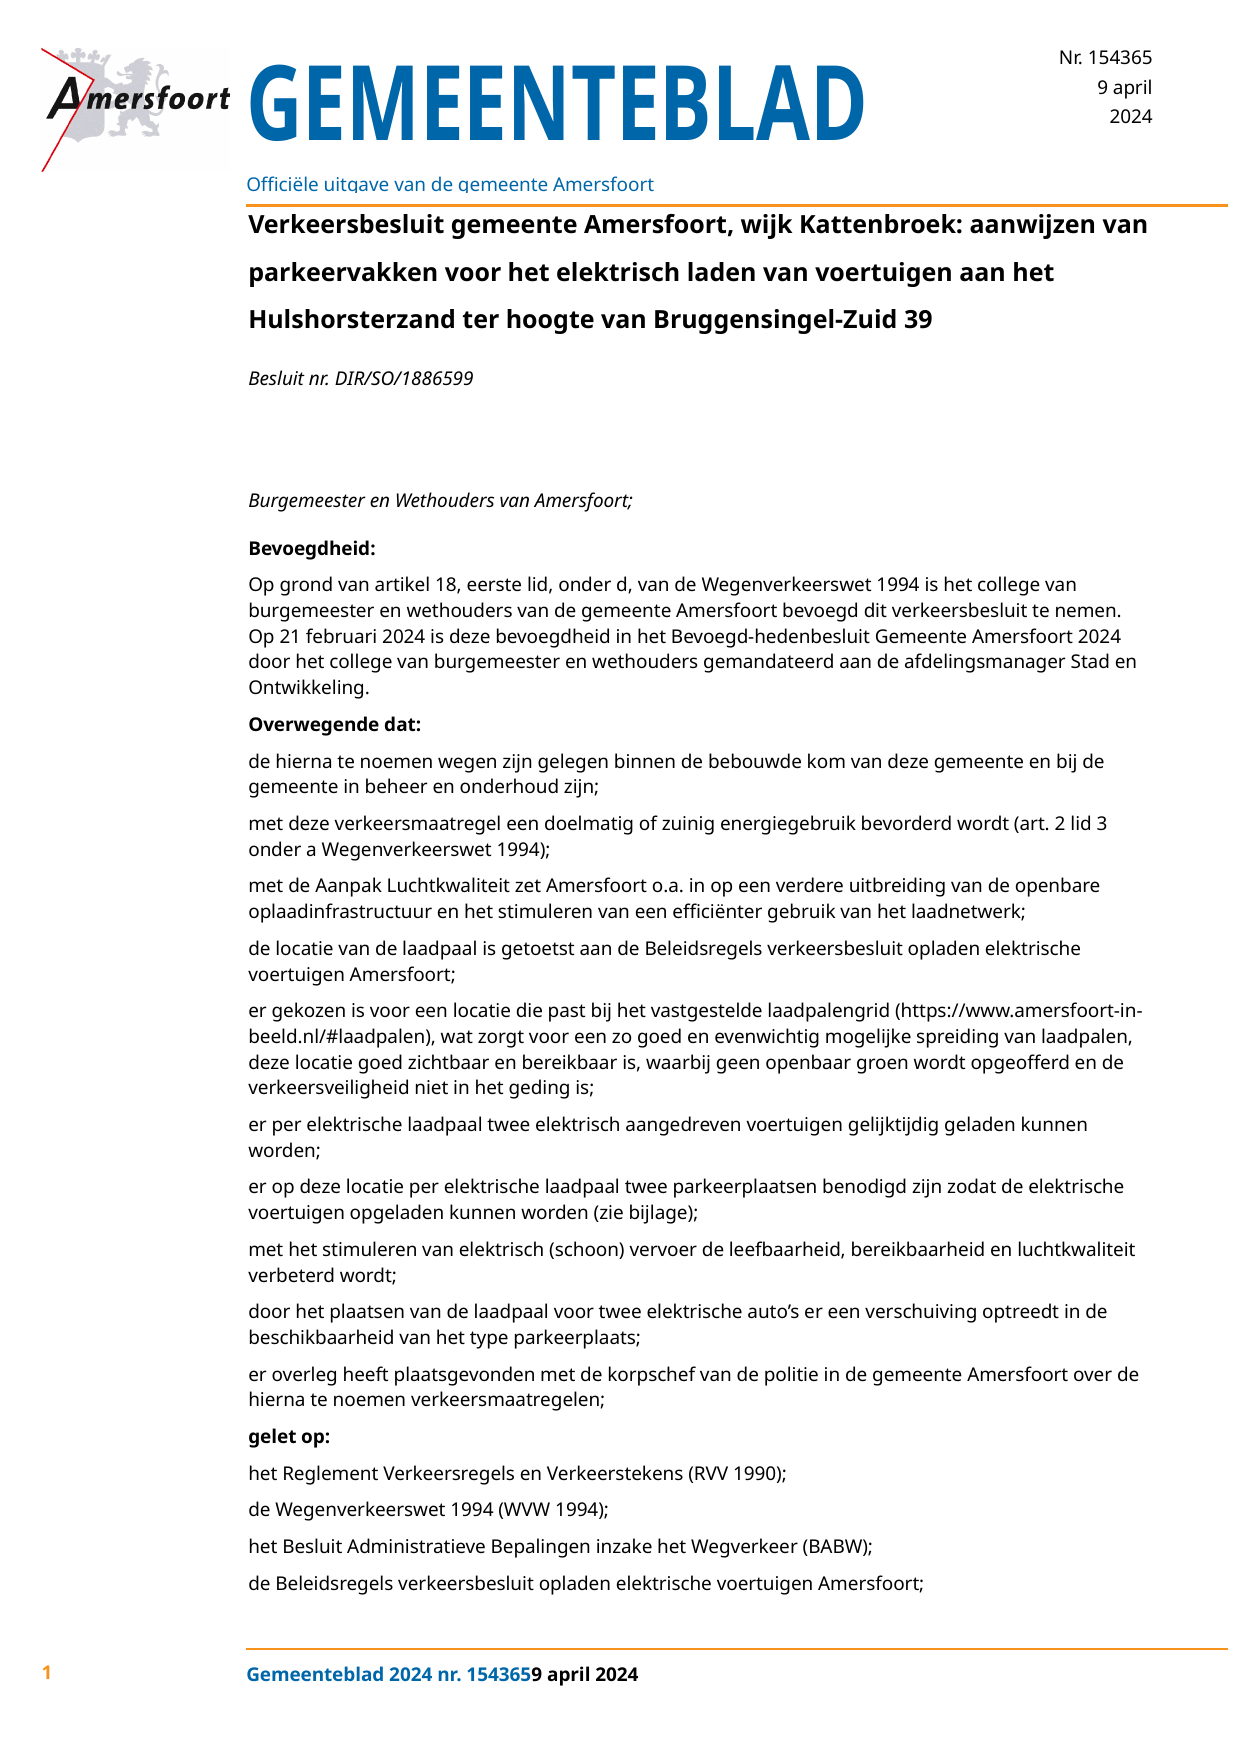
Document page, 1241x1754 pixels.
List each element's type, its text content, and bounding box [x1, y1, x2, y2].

text er per elektrische laadpaal twee elektrisch aangedreven voertuigen gelijktijdig geladen kunnen worden; [248, 1111, 1152, 1163]
text Overwegende dat: [248, 711, 1152, 737]
text Verkeersbesluit gemeente Amersfoort, wijk Kattenbroek: aanwijzen van parkeervakken voor het elektrisch laden van voertuigen aan het Hulshorsterzand ter hoogte van Bruggensingel-Zuid 39 [248, 207, 1152, 336]
text het Besluit Administratieve Bepalingen inzake het Wegverkeer (BABW); [248, 1533, 1152, 1559]
text Op grond van artikel 18, eerste lid, onder d, van de Wegenverkeerswet 1994 is het college van burgemeester en wethouders van de gemeente Amersfoort bevoegd dit verkeersbesluit te nemen. Op 21 februari 2024 is deze bevoegdheid in het Bevoegd-hedenbesluit Gemeente Amersfoort 2024 door het college van burgemeester en wethouders gemandateerd aan de afdelingsmanager Stad en Ontwikkeling. [248, 572, 1152, 700]
text er gekozen is voor een locatie die past bij het vastgestelde laadpalengrid (https://www.amersfoort-in-beeld.nl/#laadpalen), wat zorgt voor een zo goed en evenwichtig mogelijke spreiding van laadpalen, deze locatie goed zichtbaar en bereikbaar is, waarbij geen openbaar groen wordt opgeofferd en de verkeersveiligheid niet in het geding is; [248, 997, 1152, 1100]
text Bevoegdheid: [248, 535, 1152, 561]
text de hierna te noemen wegen zijn gelegen binnen de bebouwde kom van deze gemeente en bij de gemeente in beheer en onderhoud zijn; [248, 748, 1152, 799]
picture [41, 47, 231, 172]
text met het stimuleren van elektrisch (schoon) vervoer de leefbaarheid, bereikbaarheid en luchtkwaliteit verbeterd wordt; [248, 1236, 1152, 1287]
text door het plaatsen van de laadpaal voor twee elektrische auto’s er een verschuiving optreedt in de beschikbaarheid van het type parkeerplaats; [248, 1298, 1152, 1350]
text de Wegenverkeerswet 1994 (WVW 1994); [248, 1497, 1152, 1522]
text met de Aanpak Luchtkwaliteit zet Amersfoort o.a. in op een verdere uitbreiding van de openbare oplaadinfrastructuur en het stimuleren van een efficiënter gebruik van het laadnetwerk; [248, 873, 1152, 924]
text Besluit nr. DIR/SO/1886599 [248, 366, 1152, 391]
text er op deze locatie per elektrische laadpaal twee parkeerplaatsen benodigd zijn zodat de elektrische voertuigen opgeladen kunnen worden (zie bijlage); [248, 1174, 1152, 1225]
text er overleg heeft plaatsgevonden met de korpschef van de politie in de gemeente Amersfoort over de hierna te noemen verkeersmaatregelen; [248, 1361, 1152, 1412]
text het Reglement Verkeersregels en Verkeerstekens (RVV 1990); [248, 1460, 1152, 1486]
text Burgemeester en Wethouders van Amersfoort; [248, 487, 1152, 513]
text de locatie van de laadpaal is getoetst aan de Beleidsregels verkeersbesluit opladen elektrische voertuigen Amersfoort; [248, 935, 1152, 986]
text met deze verkeersmaatregel een doelmatig of zuinig energiegebruik bevorderd wordt (art. 2 lid 3 onder a Wegenverkeerswet 1994); [248, 810, 1152, 862]
text gelet op: [248, 1423, 1152, 1449]
text de Beleidsregels verkeersbesluit opladen elektrische voertuigen Amersfoort; [248, 1570, 1152, 1596]
